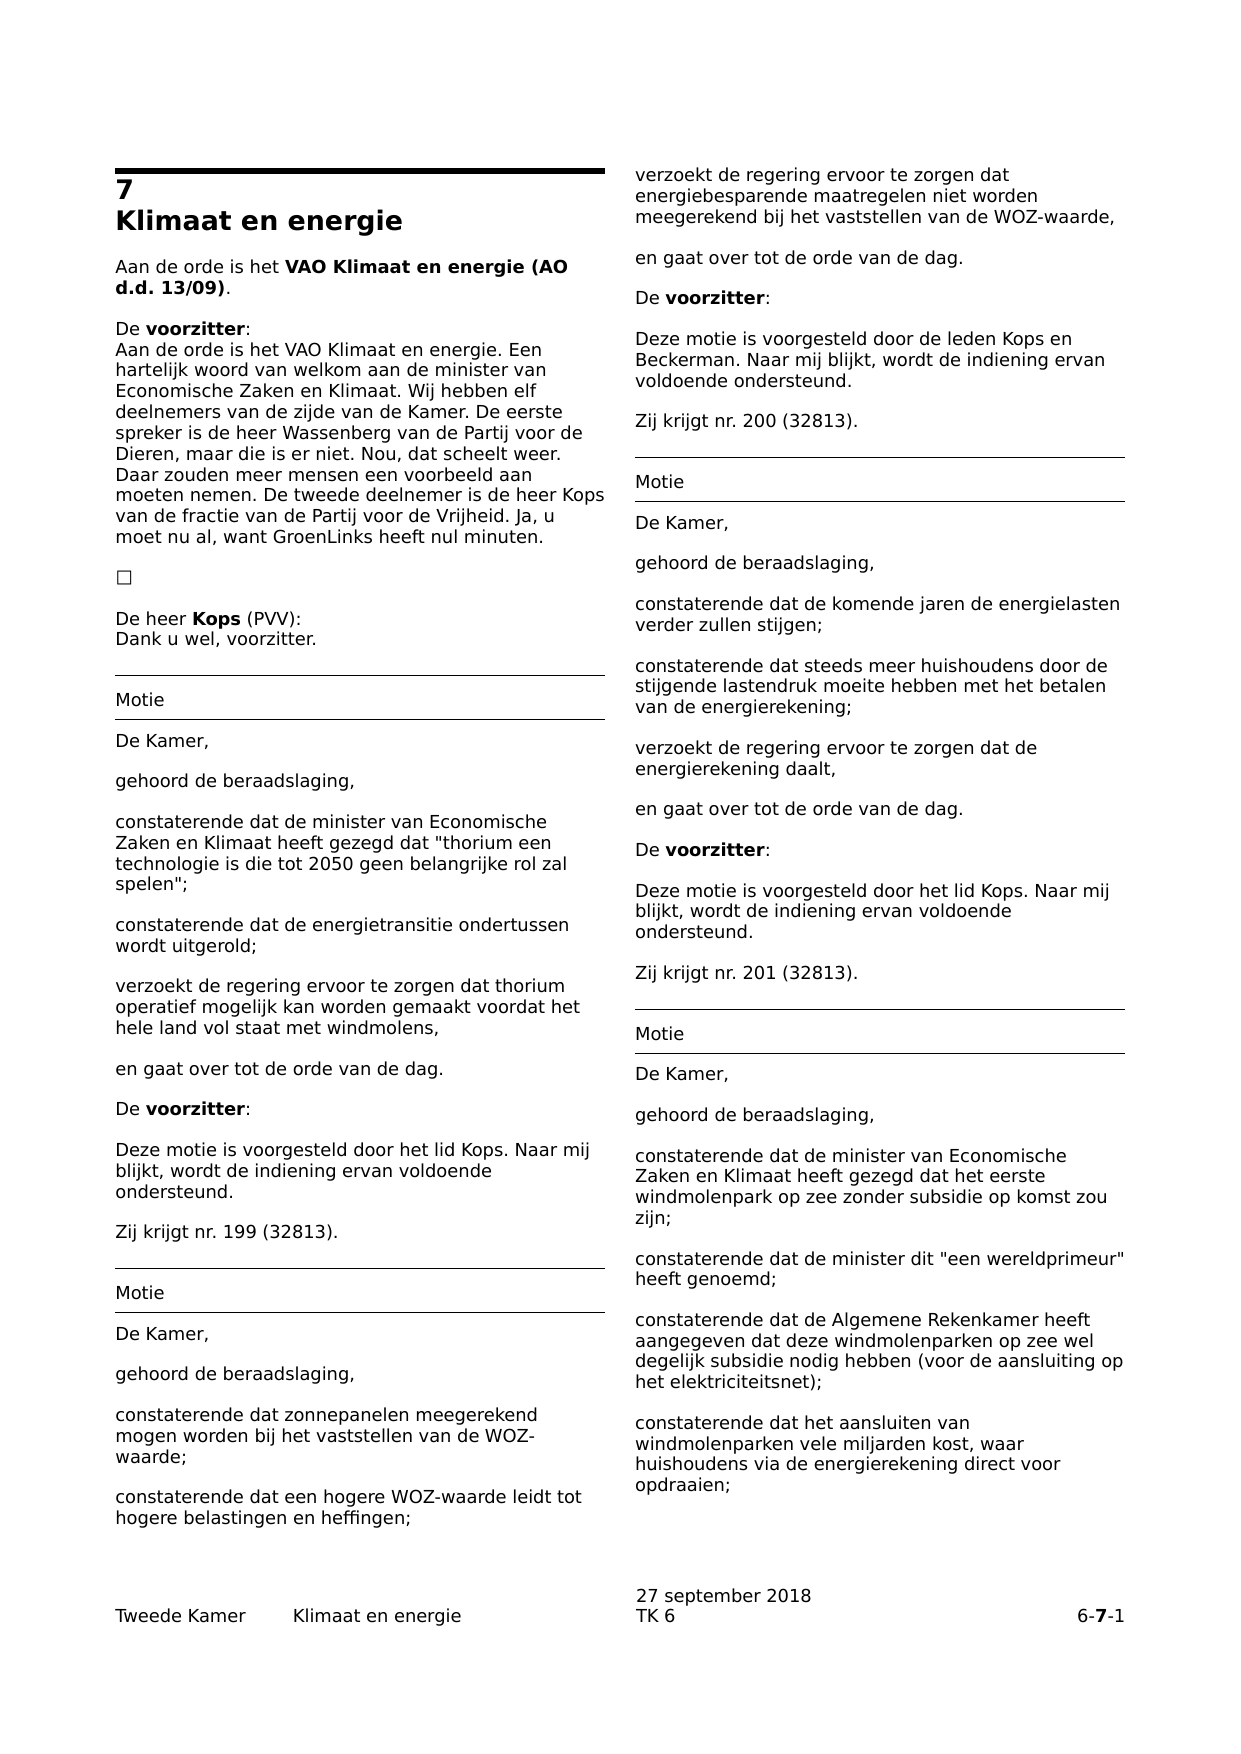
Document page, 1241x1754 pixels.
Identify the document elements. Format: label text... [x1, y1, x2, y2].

text gehoord de beraadslaging, [635, 553, 1125, 574]
text Motie [115, 690, 605, 711]
text verzoekt de regering ervoor te zorgen dat de energierekening daalt, [635, 738, 1125, 779]
text Zij krijgt nr. 201 (32813). [635, 963, 1125, 983]
text gehoord de beraadslaging, [635, 1105, 1125, 1126]
text Zij krijgt nr. 200 (32813). [635, 411, 1125, 432]
text constaterende dat de minister van Economische Zaken en Klimaat heeft gezegd dat het eerste windmolenpark op zee zonder subsidie op komst zou zijn; [635, 1146, 1125, 1228]
text constaterende dat steeds meer huishoudens door de stijgende lastendruk moeite hebben met het betalen van de energierekening; [635, 655, 1125, 718]
text gehoord de beraadslaging, [115, 771, 605, 792]
text Deze motie is voorgesteld door het lid Kops. Naar mij blijkt, wordt de indiening ervan voldoende ondersteund. [115, 1140, 605, 1202]
text Deze motie is voorgesteld door het lid Kops. Naar mij blijkt, wordt de indiening ervan voldoende ondersteund. [635, 881, 1125, 943]
title 7 Klimaat en energie [115, 174, 605, 237]
text verzoekt de regering ervoor te zorgen dat energiebesparende maatregelen niet worden meegerekend bij het vaststellen van de WOZ-waarde, [635, 165, 1125, 227]
text Dank u wel, voorzitter. [115, 629, 605, 650]
text constaterende dat de minister dit "een wereldprimeur" heeft genoemd; [635, 1248, 1125, 1290]
text Aan de orde is het VAO Klimaat en energie (AO d.d. 13/09). [115, 257, 605, 298]
text Aan de orde is het VAO Klimaat en energie. Een hartelijk woord van welkom aan de minister van Economische Zaken en Klimaat. Wij hebben elf deelnemers van de zijde van de Kamer. De eerste spreker is de heer Wassenberg van de Partij voor de Dieren, maar die is er niet. Nou, dat scheelt weer. Daar zouden meer mensen een voorbeeld aan moeten nemen. De tweede deelnemer is de heer Kops van de fractie van de Partij voor de Vrijheid. Ja, u moet nu al, want GroenLinks heeft nul minuten. [115, 339, 605, 548]
text en gaat over tot de orde van de dag. [635, 247, 1125, 268]
text De Kamer, [115, 1323, 605, 1344]
text Zij krijgt nr. 199 (32813). [115, 1222, 605, 1243]
text gehoord de beraadslaging, [115, 1364, 605, 1385]
text constaterende dat de energietransitie ondertussen wordt uitgerold; [115, 915, 605, 956]
text De Kamer, [115, 731, 605, 751]
text De voorzitter: [115, 1099, 605, 1120]
text De heer Kops (PVV): [115, 608, 605, 629]
text De voorzitter: [115, 318, 605, 339]
text De Kamer, [635, 1064, 1125, 1085]
text De Kamer, [635, 512, 1125, 533]
text ⬜ [115, 568, 605, 588]
text en gaat over tot de orde van de dag. [635, 799, 1125, 820]
text constaterende dat de komende jaren de energielasten verder zullen stijgen; [635, 594, 1125, 635]
text constaterende dat het aansluiten van windmolenparken vele miljarden kost, waar huishoudens via de energierekening direct voor opdraaien; [635, 1413, 1125, 1496]
text De voorzitter: [635, 288, 1125, 309]
text constaterende dat een hogere WOZ-waarde leidt tot hogere belastingen en heffingen; [115, 1487, 605, 1529]
text Motie [115, 1283, 605, 1303]
text en gaat over tot de orde van de dag. [115, 1058, 605, 1079]
text verzoekt de regering ervoor te zorgen dat thorium operatief mogelijk kan worden gemaakt voordat het hele land vol staat met windmolens, [115, 976, 605, 1038]
text Motie [635, 1023, 1125, 1044]
text constaterende dat zonnepanelen meegerekend mogen worden bij het vaststellen van de WOZ-waarde; [115, 1405, 605, 1467]
text Motie [635, 472, 1125, 492]
text De voorzitter: [635, 840, 1125, 861]
text constaterende dat de minister van Economische Zaken en Klimaat heeft gezegd dat "thorium een technologie is die tot 2050 geen belangrijke rol zal spelen"; [115, 812, 605, 895]
text Deze motie is voorgesteld door de leden Kops en Beckerman. Naar mij blijkt, wordt de indiening ervan voldoende ondersteund. [635, 329, 1125, 391]
text constaterende dat de Algemene Rekenkamer heeft aangegeven dat deze windmolenparken op zee wel degelijk subsidie nodig hebben (voor de aansluiting op het elektriciteitsnet); [635, 1310, 1125, 1393]
